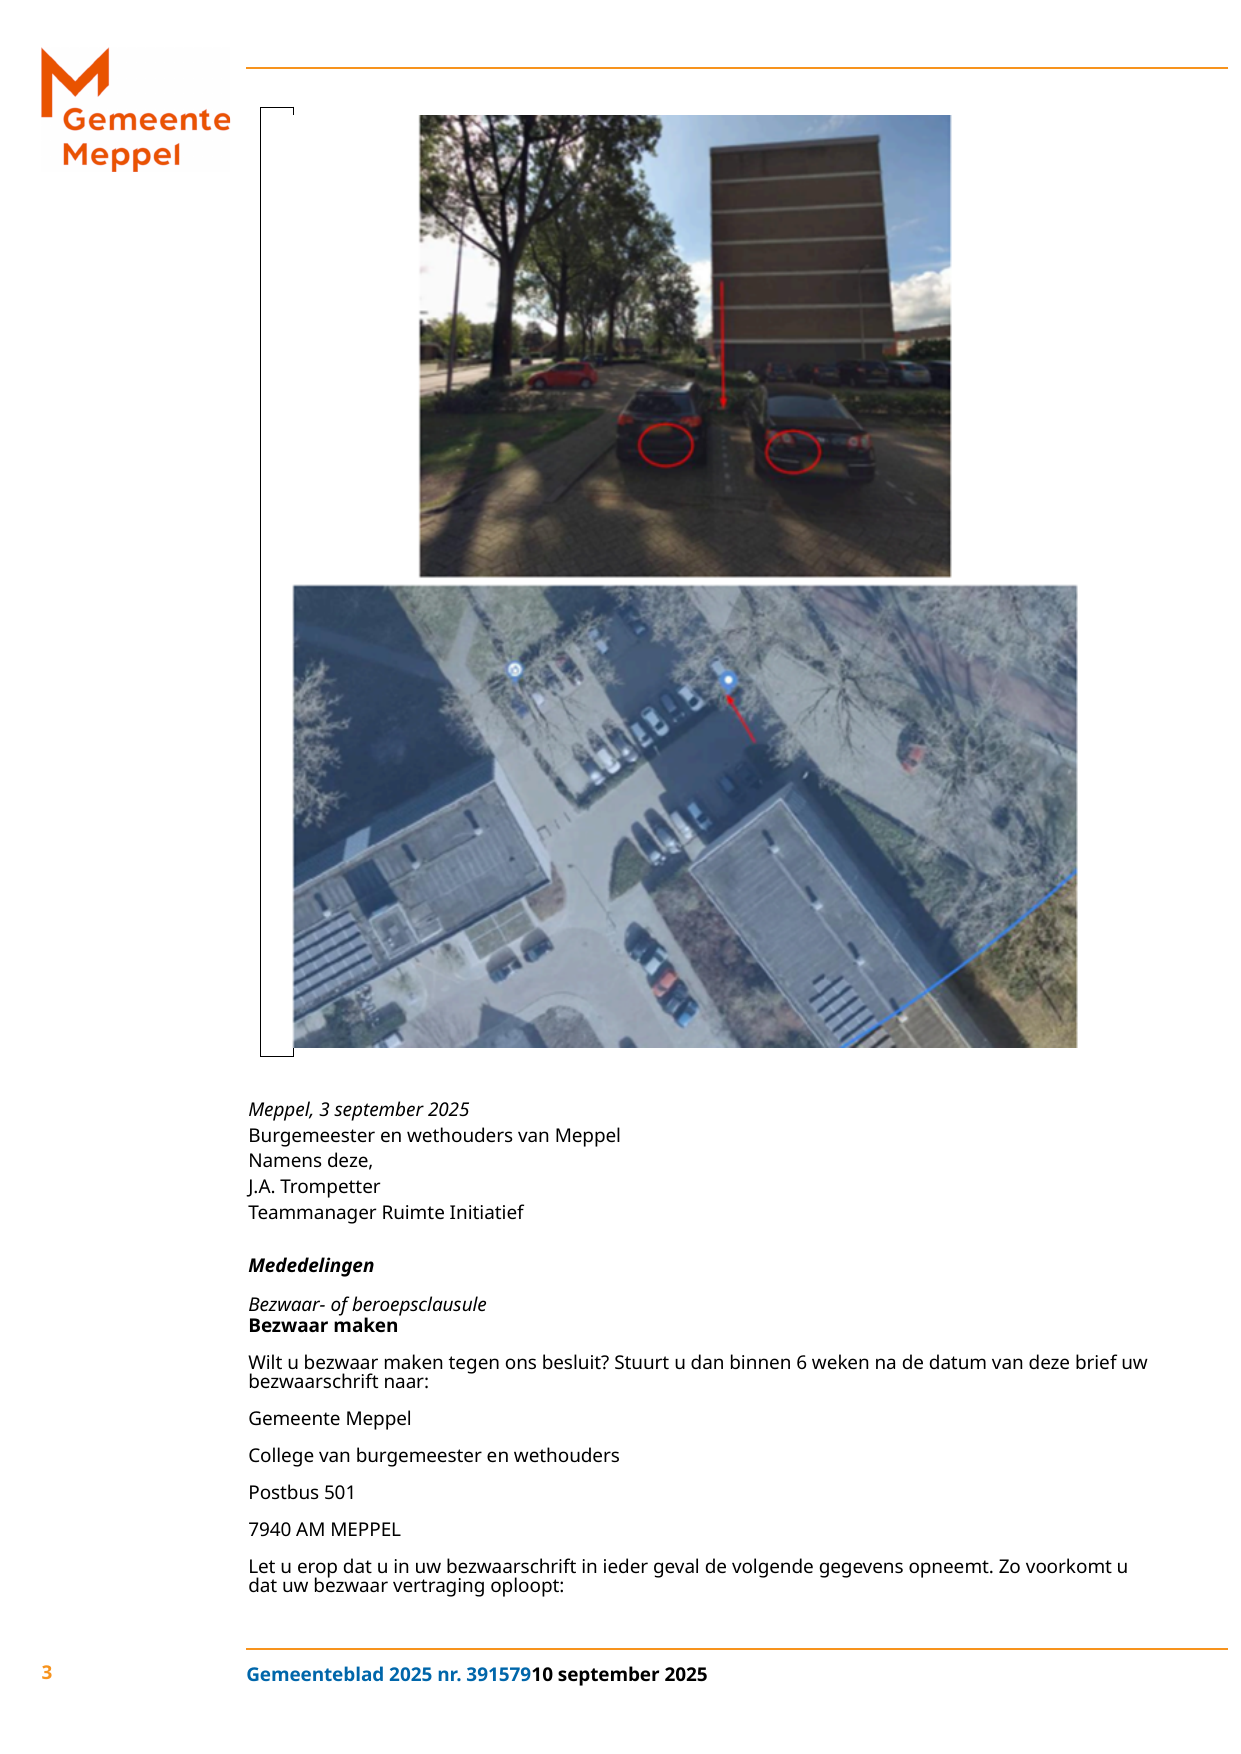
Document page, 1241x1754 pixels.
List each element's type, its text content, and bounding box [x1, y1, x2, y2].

text Bezwaar- of beroepsclausule [248, 1291, 1152, 1317]
text Bezwaar maken [248, 1317, 1152, 1336]
text 7940 AM MEPPEL [248, 1521, 1152, 1540]
text Mededelingen [248, 1252, 1152, 1278]
text J.A. Trompetter [248, 1173, 1152, 1199]
picture [268, 115, 1096, 1048]
text Let u erop dat u in uw bezwaarschrift in ieder geval de volgende gegevens opneemt. Zo voorkomt u dat uw bezwaar vertraging oploopt: [248, 1558, 1152, 1597]
text Burgemeester en wethouders van Meppel [248, 1122, 1152, 1147]
picture [41, 47, 231, 172]
text Postbus 501 [248, 1484, 1152, 1503]
text Meppel, 3 september 2025 [248, 1096, 1152, 1122]
text Wilt u bezwaar maken tegen ons besluit? Stuurt u dan binnen 6 weken na de datum van deze brief uw bezwaarschrift naar: [248, 1354, 1152, 1392]
text Gemeente Meppel [248, 1410, 1152, 1429]
text Namens deze, [248, 1147, 1152, 1173]
text Teammanager Ruimte Initiatief [248, 1199, 1152, 1225]
text College van burgemeester en wethouders [248, 1447, 1152, 1466]
